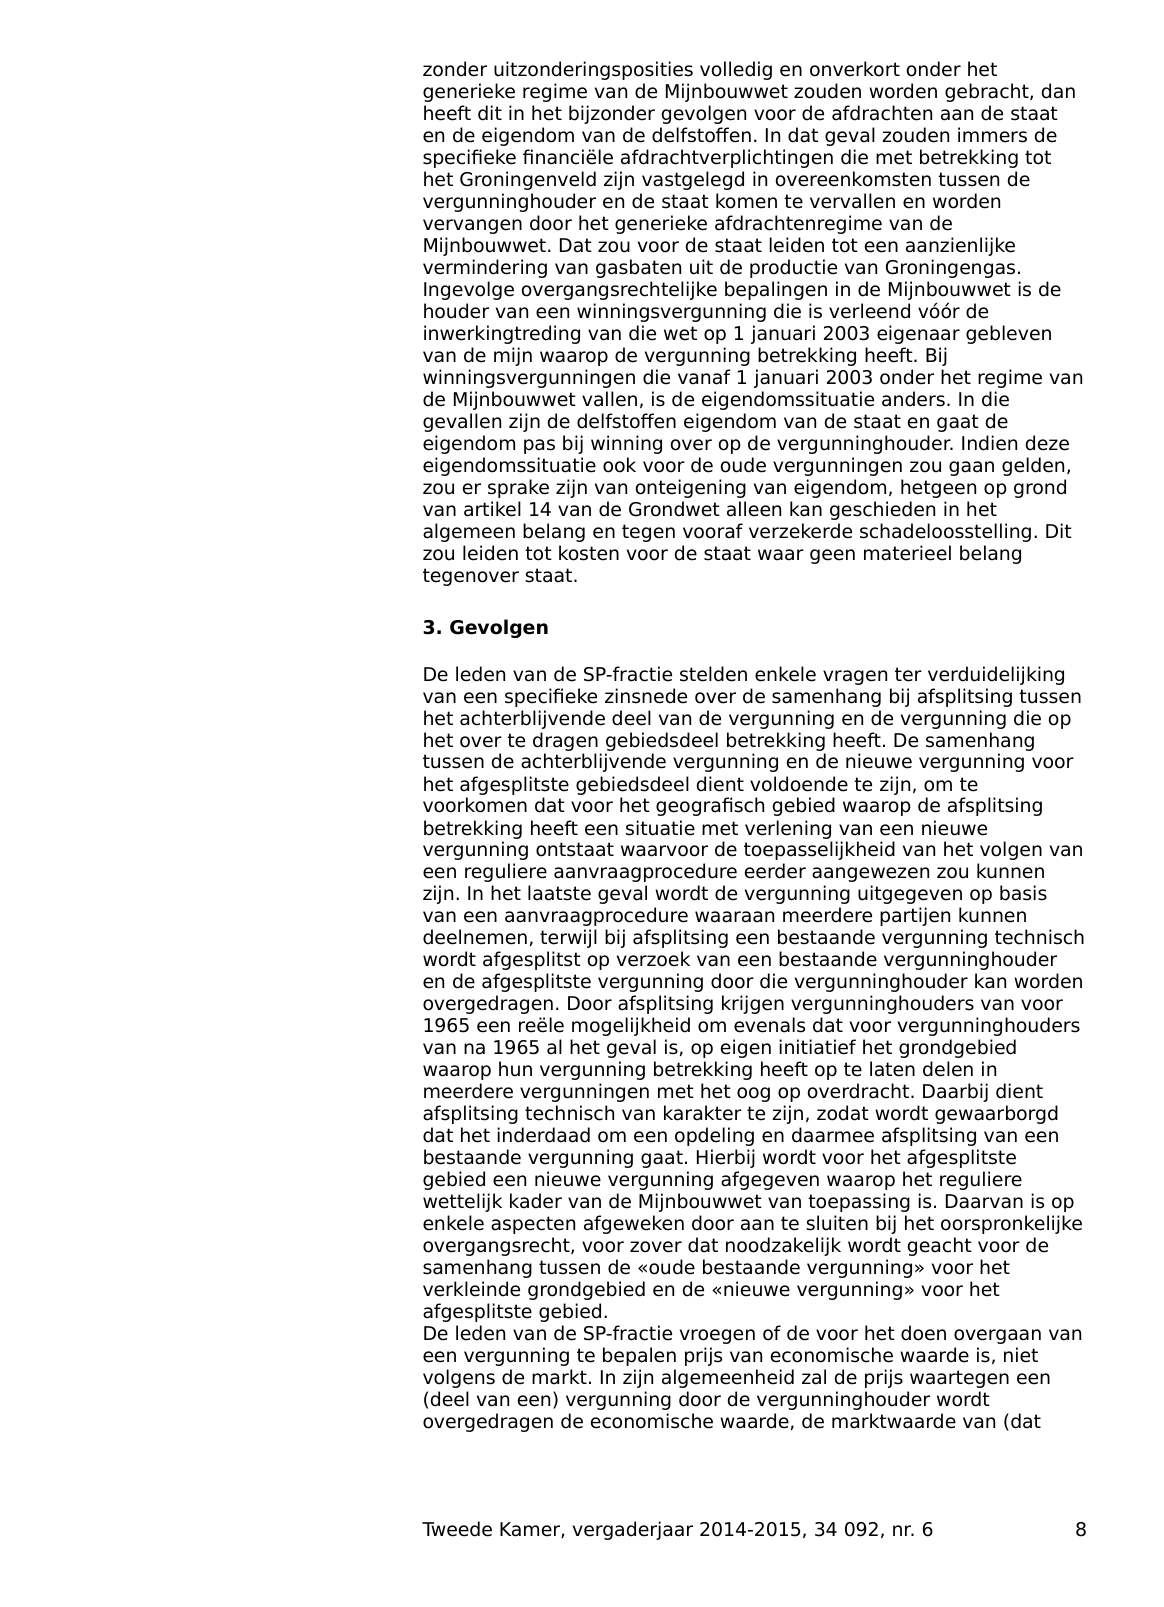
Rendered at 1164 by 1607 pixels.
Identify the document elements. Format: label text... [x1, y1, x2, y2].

text De leden van de SP-fractie stelden enkele vragen ter verduidelijking van een specifieke zinsnede over de samenhang bij afsplitsing tussen het achterblijvende deel van de vergunning en de vergunning die op het over te dragen gebiedsdeel betrekking heeft. De samenhang tussen de achterblijvende vergunning en de nieuwe vergunning voor het afgesplitste gebiedsdeel dient voldoende te zijn, om te voorkomen dat voor het geografisch gebied waarop de afsplitsing betrekking heeft een situatie met verlening van een nieuwe vergunning ontstaat waarvoor de toepasselijkheid van het volgen van een reguliere aanvraagprocedure eerder aangewezen zou kunnen zijn. In het laatste geval wordt de vergunning uitgegeven op basis van een aanvraagprocedure waaraan meerdere partijen kunnen deelnemen, terwijl bij afsplitsing een bestaande vergunning technisch wordt afgesplitst op verzoek van een bestaande vergunninghouder en de afgesplitste vergunning door die vergunninghouder kan worden overgedragen. Door afsplitsing krijgen vergunninghouders van voor 1965 een reële mogelijkheid om evenals dat voor vergunninghouders van na 1965 al het geval is, op eigen initiatief het grondgebied waarop hun vergunning betrekking heeft op te laten delen in meerdere vergunningen met het oog op overdracht. Daarbij dient afsplitsing technisch van karakter te zijn, zodat wordt gewaarborgd dat het inderdaad om een opdeling en daarmee afsplitsing van een bestaande vergunning gaat. Hierbij wordt voor het afgesplitste gebied een nieuwe vergunning afgegeven waarop het reguliere wettelijk kader van de Mijnbouwwet van toepassing is. Daarvan is op enkele aspecten afgeweken door aan te sluiten bij het oorspronkelijke overgangsrecht, voor zover dat noodzakelijk wordt geacht voor de samenhang tussen de «oude bestaande vergunning» voor het verkleinde grondgebied en de «nieuwe vergunning» voor het afgesplitste gebied. [422, 663, 1087, 1323]
text zonder uitzonderingsposities volledig en onverkort onder het generieke regime van de Mijnbouwwet zouden worden gebracht, dan heeft dit in het bijzonder gevolgen voor de afdrachten aan de staat en de eigendom van de delfstoffen. In dat geval zouden immers de specifieke financiële afdrachtverplichtingen die met betrekking tot het Groningenveld zijn vastgelegd in overeenkomsten tussen de vergunninghouder en de staat komen te vervallen en worden vervangen door het generieke afdrachtenregime van de Mijnbouwwet. Dat zou voor de staat leiden tot een aanzienlijke vermindering van gasbaten uit de productie van Groningengas. Ingevolge overgangsrechtelijke bepalingen in de Mijnbouwwet is de houder van een winningsvergunning die is verleend vóór de inwerkingtreding van die wet op 1 januari 2003 eigenaar gebleven van de mijn waarop de vergunning betrekking heeft. Bij winningsvergunningen die vanaf 1 januari 2003 onder het regime van de Mijnbouwwet vallen, is de eigendomssituatie anders. In die gevallen zijn de delfstoffen eigendom van de staat en gaat de eigendom pas bij winning over op de vergunninghouder. Indien deze eigendomssituatie ook voor de oude vergunningen zou gaan gelden, zou er sprake zijn van onteigening van eigendom, hetgeen op grond van artikel 14 van de Grondwet alleen kan geschieden in het algemeen belang en tegen vooraf verzekerde schadeloosstelling. Dit zou leiden tot kosten voor de staat waar geen materieel belang tegenover staat. [422, 59, 1087, 587]
text De leden van de SP-fractie vroegen of de voor het doen overgaan van een vergunning te bepalen prijs van economische waarde is, niet volgens de markt. In zijn algemeenheid zal de prijs waartegen een (deel van een) vergunning door de vergunninghouder wordt overgedragen de economische waarde, de marktwaarde van (dat [422, 1323, 1087, 1433]
subtitle 3. Gevolgen [422, 617, 1087, 638]
